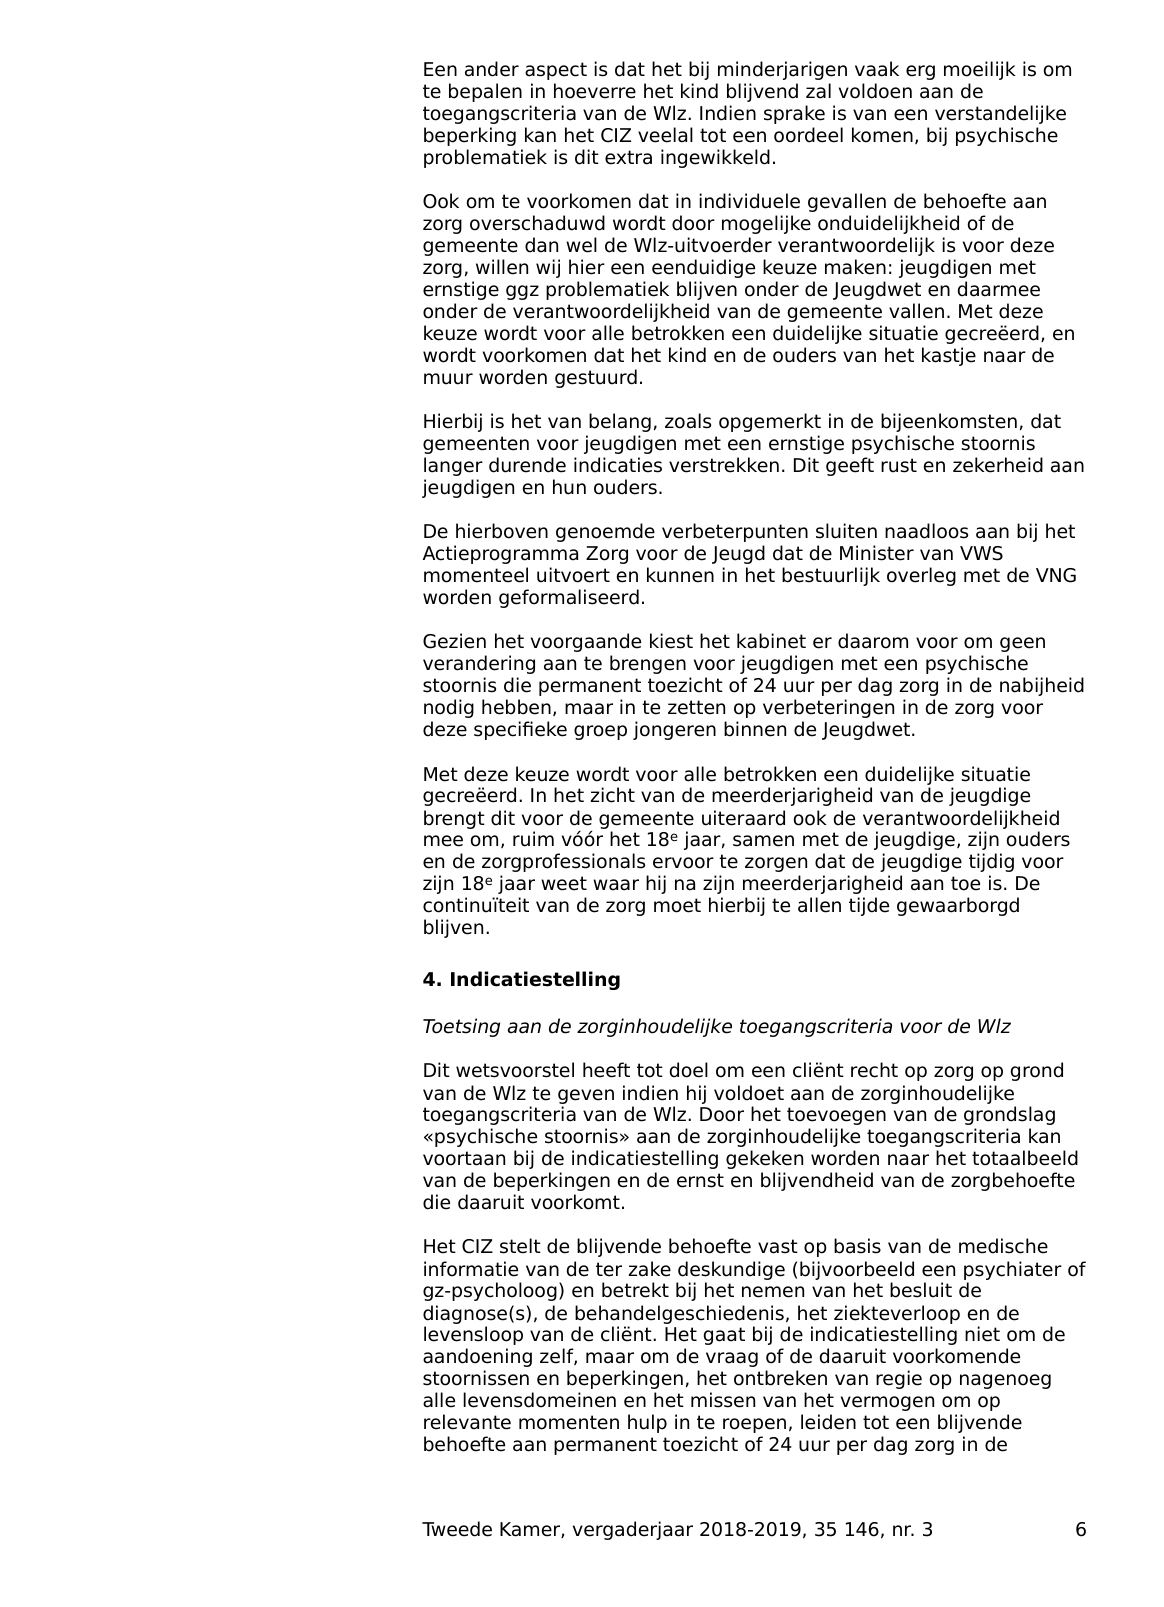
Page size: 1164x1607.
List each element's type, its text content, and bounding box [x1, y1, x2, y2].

text Met deze keuze wordt voor alle betrokken een duidelijke situatie gecreëerd. In het zicht van de meerderjarigheid van de jeugdige brengt dit voor de gemeente uiteraard ook de verantwoordelijkheid mee om, ruim vóór het 18e jaar, samen met de jeugdige, zijn ouders en de zorgprofessionals ervoor te zorgen dat de jeugdige tijdig voor zijn 18e jaar weet waar hij na zijn meerderjarigheid aan toe is. De continuïteit van de zorg moet hierbij te allen tijde gewaarborgd blijven. [422, 763, 1087, 939]
text Gezien het voorgaande kiest het kabinet er daarom voor om geen verandering aan te brengen voor jeugdigen met een psychische stoornis die permanent toezicht of 24 uur per dag zorg in de nabijheid nodig hebben, maar in te zetten op verbeteringen in de zorg voor deze specifieke groep jongeren binnen de Jeugdwet. [422, 631, 1087, 741]
text Hierbij is het van belang, zoals opgemerkt in de bijeenkomsten, dat gemeenten voor jeugdigen met een ernstige psychische stoornis langer durende indicaties verstrekken. Dit geeft rust en zekerheid aan jeugdigen en hun ouders. [422, 411, 1087, 499]
subtitle Toetsing aan de zorginhoudelijke toegangscriteria voor de Wlz [422, 1016, 1087, 1038]
text Ook om te voorkomen dat in individuele gevallen de behoefte aan zorg overschaduwd wordt door mogelijke onduidelijkheid of de gemeente dan wel de Wlz-uitvoerder verantwoordelijk is voor deze zorg, willen wij hier een eenduidige keuze maken: jeugdigen met ernstige ggz problematiek blijven onder de Jeugdwet en daarmee onder de verantwoordelijkheid van de gemeente vallen. Met deze keuze wordt voor alle betrokken een duidelijke situatie gecreëerd, en wordt voorkomen dat het kind en de ouders van het kastje naar de muur worden gestuurd. [422, 191, 1087, 389]
subtitle 4. Indicatiestelling [422, 969, 1087, 991]
text Dit wetsvoorstel heeft tot doel om een cliënt recht op zorg op grond van de Wlz te geven indien hij voldoet aan de zorginhoudelijke toegangscriteria van de Wlz. Door het toevoegen van de grondslag «psychische stoornis» aan de zorginhoudelijke toegangscriteria kan voortaan bij de indicatiestelling gekeken worden naar het totaalbeeld van de beperkingen en de ernst en blijvendheid van de zorgbehoefte die daaruit voorkomt. [422, 1060, 1087, 1214]
text De hierboven genoemde verbeterpunten sluiten naadloos aan bij het Actieprogramma Zorg voor de Jeugd dat de Minister van VWS momenteel uitvoert en kunnen in het bestuurlijk overleg met de VNG worden geformaliseerd. [422, 521, 1087, 609]
text Een ander aspect is dat het bij minderjarigen vaak erg moeilijk is om te bepalen in hoeverre het kind blijvend zal voldoen aan de toegangscriteria van de Wlz. Indien sprake is van een verstandelijke beperking kan het CIZ veelal tot een oordeel komen, bij psychische problematiek is dit extra ingewikkeld. [422, 59, 1087, 169]
text Het CIZ stelt de blijvende behoefte vast op basis van de medische informatie van de ter zake deskundige (bijvoorbeeld een psychiater of gz-psycholoog) en betrekt bij het nemen van het besluit de diagnose(s), de behandelgeschiedenis, het ziekteverloop en de levensloop van de cliënt. Het gaat bij de indicatiestelling niet om de aandoening zelf, maar om de vraag of de daaruit voorkomende stoornissen en beperkingen, het ontbreken van regie op nagenoeg alle levensdomeinen en het missen van het vermogen om op relevante momenten hulp in te roepen, leiden tot een blijvende behoefte aan permanent toezicht of 24 uur per dag zorg in de [422, 1236, 1087, 1456]
